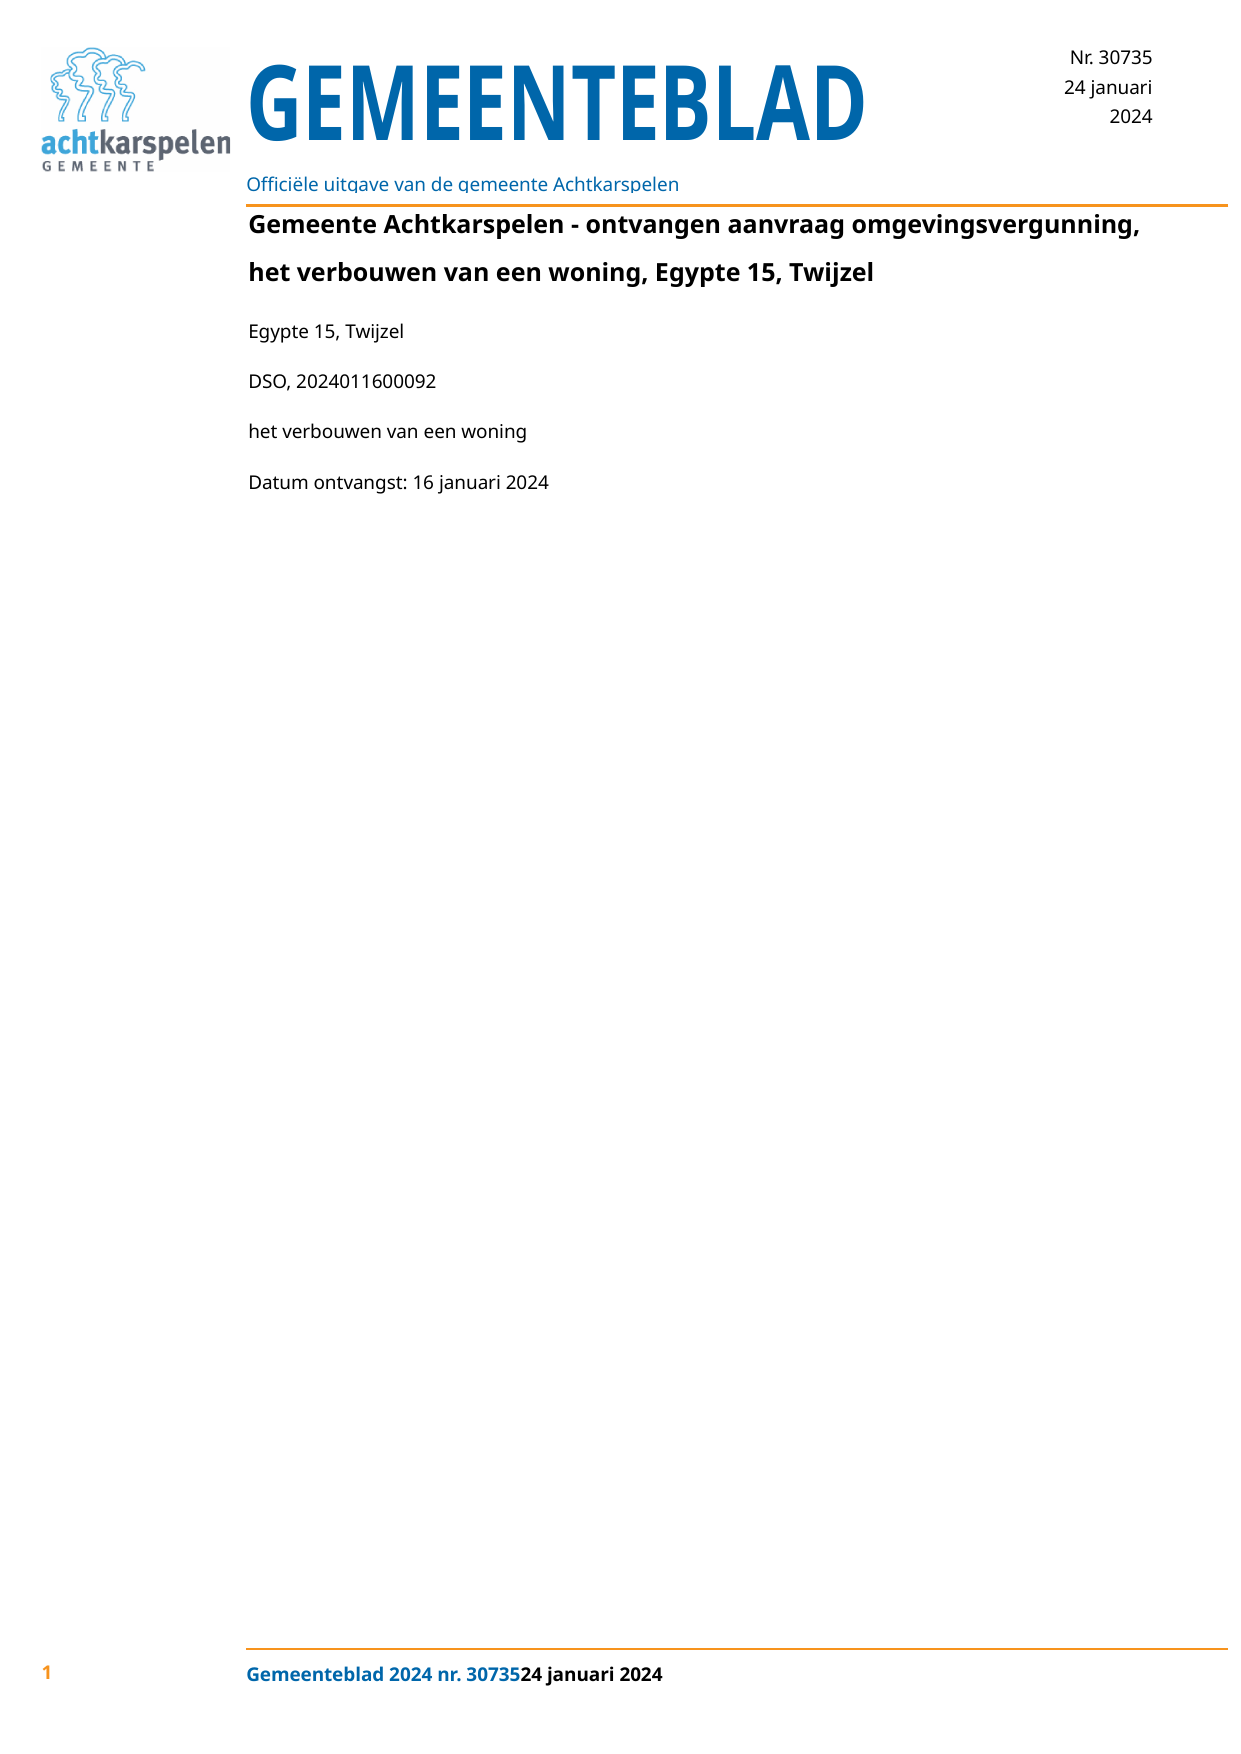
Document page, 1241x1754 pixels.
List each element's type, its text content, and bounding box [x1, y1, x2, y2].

picture [41, 47, 231, 172]
text Datum ontvangst: 16 januari 2024 [248, 469, 1152, 495]
text Gemeente Achtkarspelen - ontvangen aanvraag omgevingsvergunning, het verbouwen van een woning, Egypte 15, Twijzel [248, 207, 1152, 288]
text DSO, 2024011600092 [248, 368, 1152, 394]
text Egypte 15, Twijzel [248, 318, 1152, 344]
text het verbouwen van een woning [248, 419, 1152, 444]
